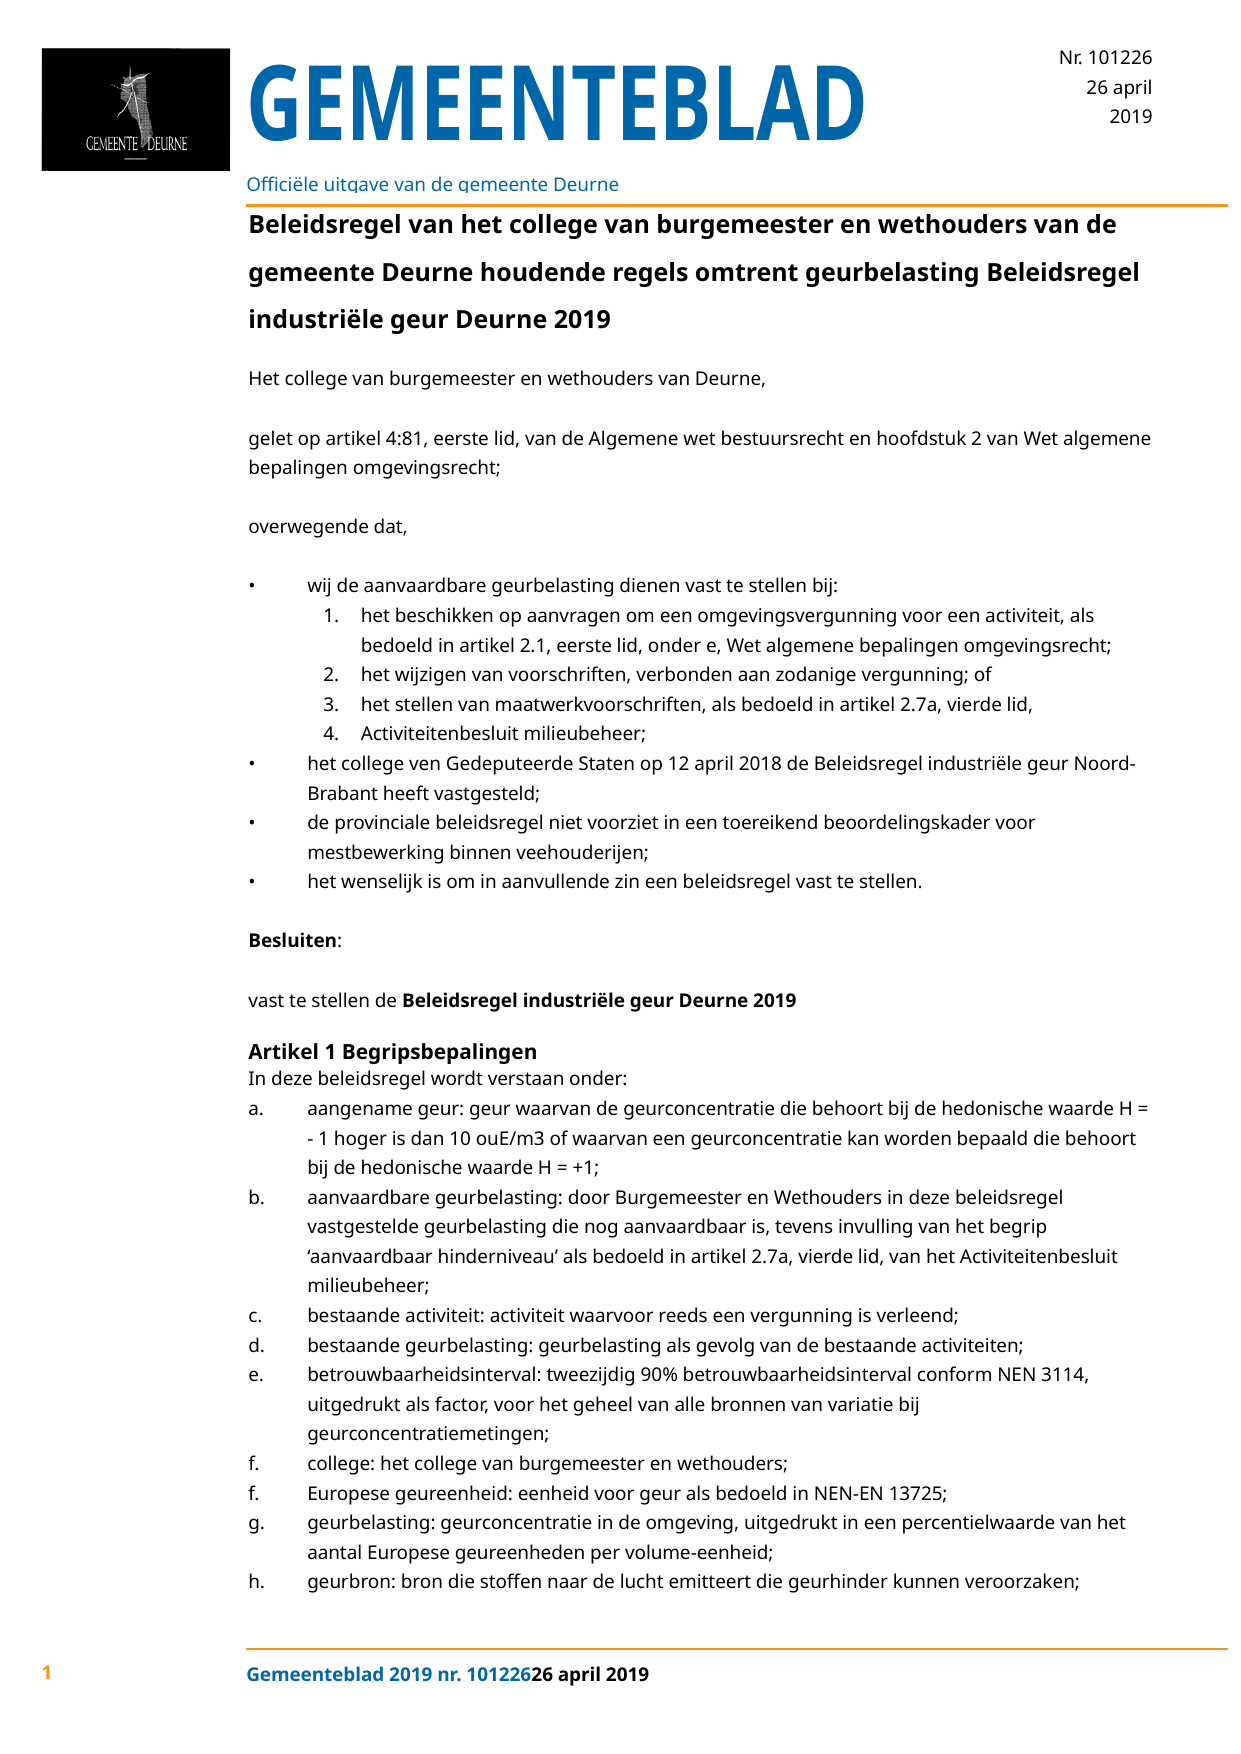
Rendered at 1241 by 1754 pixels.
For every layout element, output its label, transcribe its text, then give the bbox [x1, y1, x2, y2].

text overwegende dat, [248, 513, 1152, 539]
list aangename geur: geur waarvan de geurconcentratie die behoort bij de hedonische waarde H = - 1 hoger is dan 10 ouE/m3 of waarvan een geurconcentratie kan worden bepaald die behoort bij de hedonische waarde H = +1; [248, 1095, 1152, 1180]
list bestaande geurbelasting: geurbelasting als gevolg van de bestaande activiteiten; [248, 1332, 1152, 1358]
list bestaande activiteit: activiteit waarvoor reeds een vergunning is verleend; [248, 1302, 1152, 1328]
list college: het college van burgemeester en wethouders; [248, 1450, 1152, 1476]
list Europese geureenheid: eenheid voor geur als bedoeld in NEN-EN 13725; [248, 1480, 1152, 1506]
list het beschikken op aanvragen om een omgevingsvergunning voor een activiteit, als bedoeld in artikel 2.1, eerste lid, onder e, Wet algemene bepalingen omgevingsrecht; [323, 602, 1152, 657]
list het stellen van maatwerkvoorschriften, als bedoeld in artikel 2.7a, vierde lid, [323, 691, 1152, 717]
list het wenselijk is om in aanvullende zin een beleidsregel vast te stellen. [248, 868, 1152, 894]
text Beleidsregel van het college van burgemeester en wethouders van de gemeente Deurne houdende regels omtrent geurbelasting Beleidsregel industriële geur Deurne 2019 [248, 207, 1152, 336]
list betrouwbaarheidsinterval: tweezijdig 90% betrouwbaarheidsinterval conform NEN 3114, uitgedrukt als factor, voor het geheel van alle bronnen van variatie bij geurconcentratiemetingen; [248, 1361, 1152, 1446]
picture [41, 47, 231, 172]
list het wijzigen van voorschriften, verbonden aan zodanige vergunning; of [323, 661, 1152, 687]
list wij de aanvaardbare geurbelasting dienen vast te stellen bij: [248, 573, 1152, 598]
text Besluiten: [248, 928, 1152, 953]
list geurbron: bron die stoffen naar de lucht emitteert die geurhinder kunnen veroorzaken; [248, 1568, 1152, 1594]
text vast te stellen de Beleidsregel industriële geur Deurne 2019 [248, 987, 1152, 1012]
text Artikel 1 Begripsbepalingen [248, 1037, 1152, 1066]
text Het college van burgemeester en wethouders van Deurne, [248, 366, 1152, 391]
list geurbelasting: geurconcentratie in de omgeving, uitgedrukt in een percentielwaarde van het aantal Europese geureenheden per volume-eenheid; [248, 1509, 1152, 1565]
list het college ven Gedeputeerde Staten op 12 april 2018 de Beleidsregel industriële geur Noord-Brabant heeft vastgesteld; [248, 750, 1152, 805]
list Activiteitenbesluit milieubeheer; [323, 721, 1152, 746]
text gelet op artikel 4:81, eerste lid, van de Algemene wet bestuursrecht en hoofdstuk 2 van Wet algemene bepalingen omgevingsrecht; [248, 425, 1152, 480]
text In deze beleidsregel wordt verstaan onder: [248, 1066, 1152, 1091]
list aanvaardbare geurbelasting: door Burgemeester en Wethouders in deze beleidsregel vastgestelde geurbelasting die nog aanvaardbaar is, tevens invulling van het begrip ‘aanvaardbaar hinderniveau’ als bedoeld in artikel 2.7a, vierde lid, van het Activiteitenbesluit milieubeheer; [248, 1184, 1152, 1298]
list de provinciale beleidsregel niet voorziet in een toereikend beoordelingskader voor mestbewerking binnen veehouderijen; [248, 809, 1152, 864]
